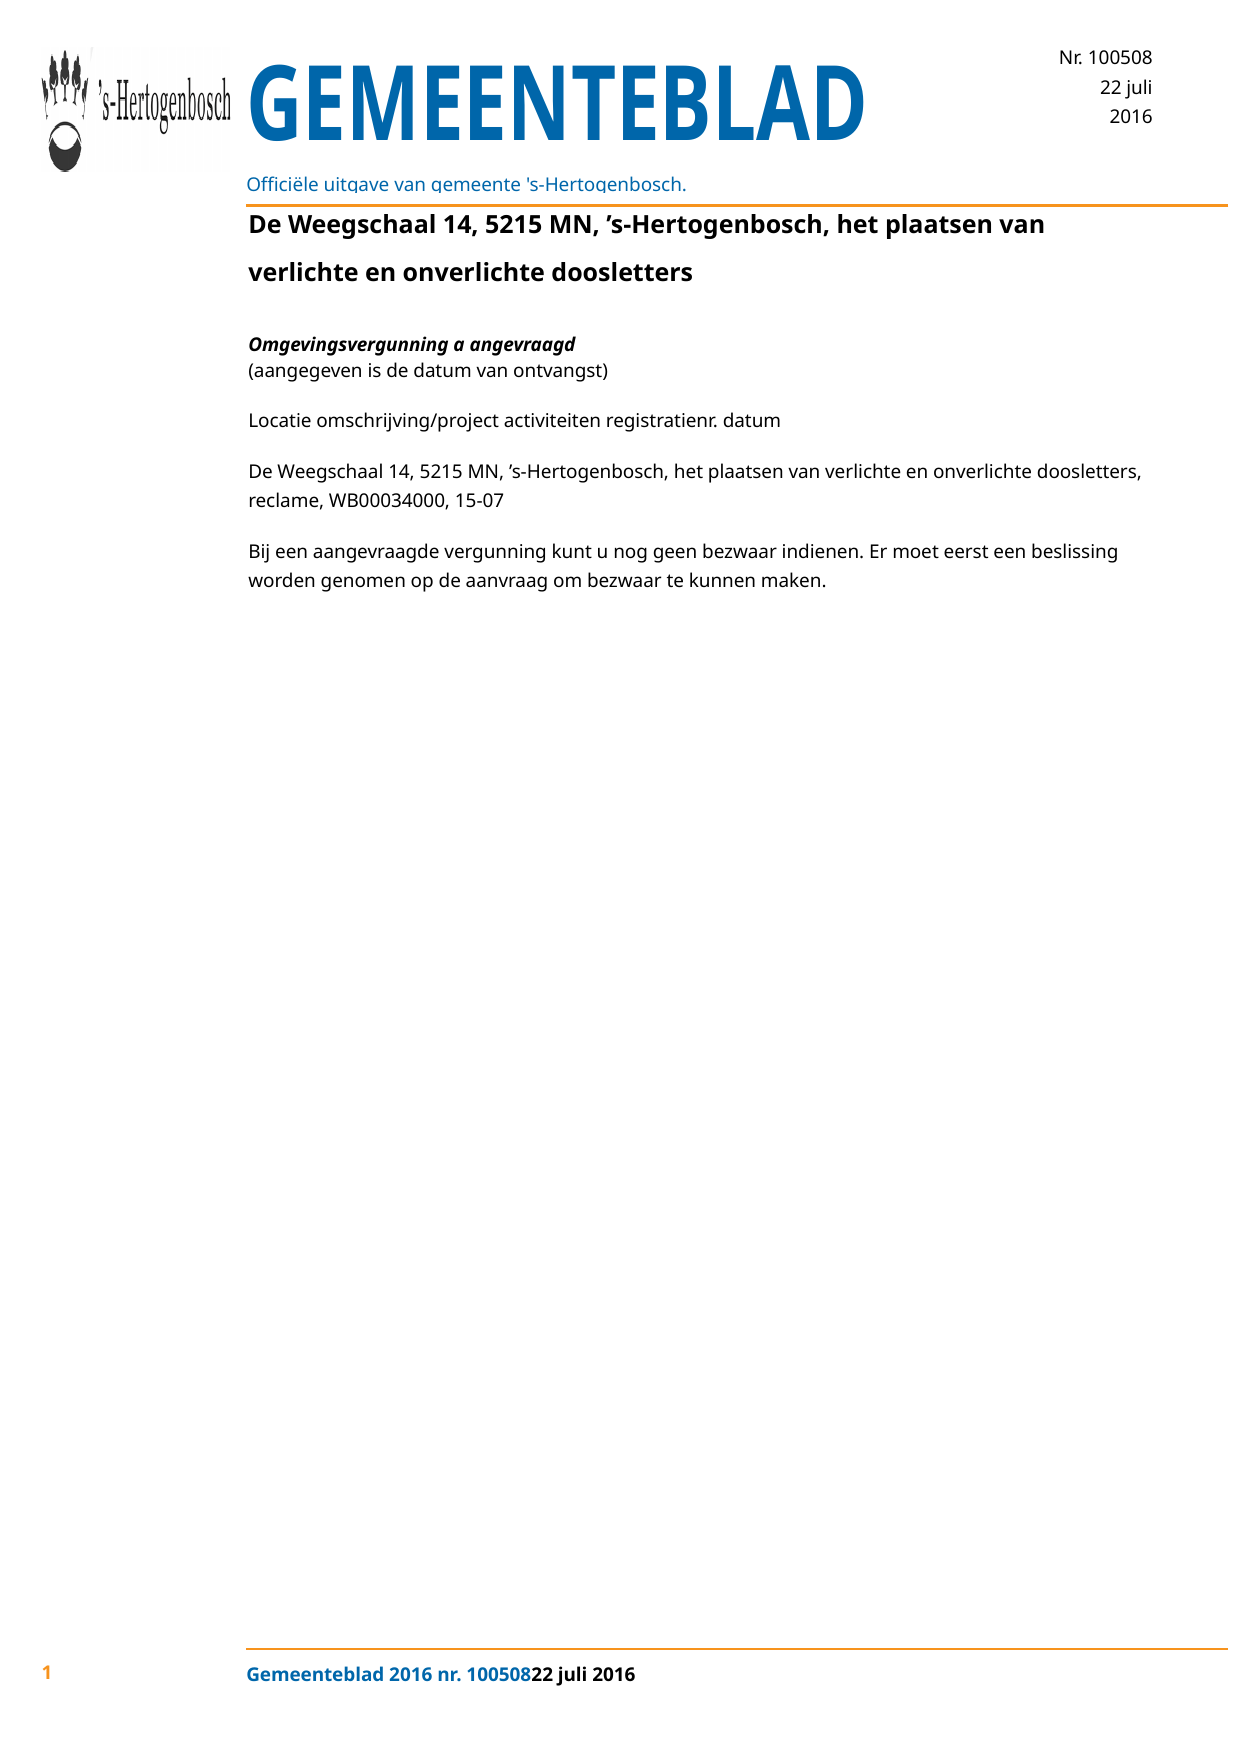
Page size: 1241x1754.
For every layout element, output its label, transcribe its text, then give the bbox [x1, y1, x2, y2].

text De Weegschaal 14, 5215 MN, ’s-Hertogenbosch, het plaatsen van verlichte en onverlichte doosletters [248, 207, 1152, 288]
text Bij een aangevraagde vergunning kunt u nog geen bezwaar indienen. Er moet eerst een beslissing worden genomen op de aanvraag om bezwaar te kunnen maken. [248, 538, 1152, 593]
text (aangegeven is de datum van ontvangst) [248, 357, 1152, 383]
text Omgevingsvergunning a angevraagd [248, 331, 1152, 357]
text De Weegschaal 14, 5215 MN, ’s-Hertogenbosch, het plaatsen van verlichte en onverlichte doosletters, reclame, WB00034000, 15-07 [248, 458, 1152, 513]
text Locatie omschrijving/project activiteiten registratienr. datum [248, 408, 1152, 433]
picture [41, 47, 231, 172]
